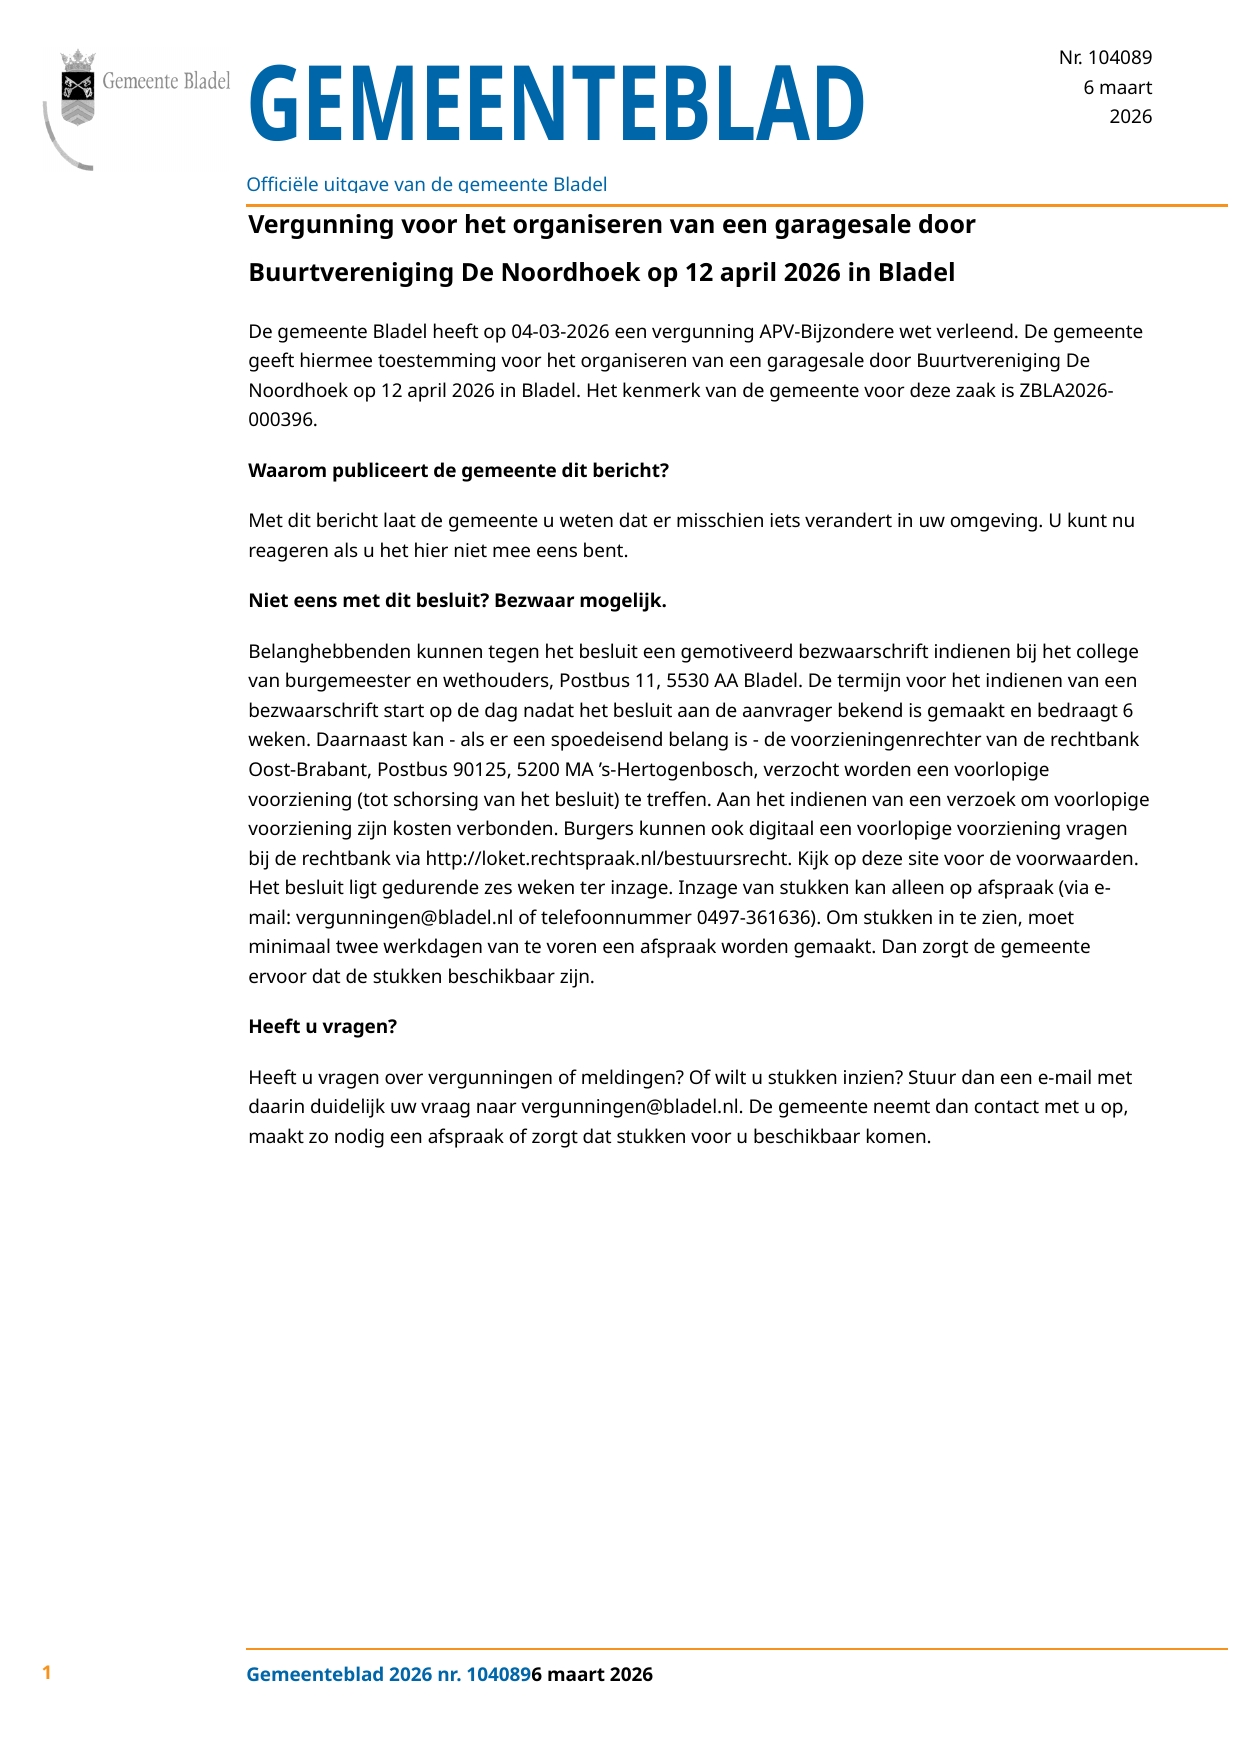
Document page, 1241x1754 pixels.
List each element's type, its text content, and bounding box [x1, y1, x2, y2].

text Met dit bericht laat de gemeente u weten dat er misschien iets verandert in uw omgeving. U kunt nu reageren als u het hier niet mee eens bent. [248, 507, 1152, 563]
text Heeft u vragen? [248, 1014, 1152, 1039]
text Niet eens met dit besluit? Bezwaar mogelijk. [248, 587, 1152, 613]
text Heeft u vragen over vergunningen of meldingen? Of wilt u stukken inzien? Stuur dan een e-mail met daarin duidelijk uw vraag naar vergunningen@bladel.nl. De gemeente neemt dan contact met u op, maakt zo nodig een afspraak of zorgt dat stukken voor u beschikbaar komen. [248, 1064, 1152, 1149]
picture [41, 47, 231, 172]
text Waarom publiceert de gemeente dit bericht? [248, 457, 1152, 483]
text Vergunning voor het organiseren van een garagesale door Buurtvereniging De Noordhoek op 12 april 2026 in Bladel [248, 207, 1152, 288]
text Belanghebbenden kunnen tegen het besluit een gemotiveerd bezwaarschrift indienen bij het college van burgemeester en wethouders, Postbus 11, 5530 AA Bladel. De termijn voor het indienen van een bezwaarschrift start op de dag nadat het besluit aan de aanvrager bekend is gemaakt en bedraagt 6 weken. Daarnaast kan - als er een spoedeisend belang is - de voorzieningenrechter van de rechtbank Oost-Brabant, Postbus 90125, 5200 MA ’s-Hertogenbosch, verzocht worden een voorlopige voorziening (tot schorsing van het besluit) te treffen. Aan het indienen van een verzoek om voorlopige voorziening zijn kosten verbonden. Burgers kunnen ook digitaal een voorlopige voorziening vragen bij de rechtbank via http://loket.rechtspraak.nl/bestuursrecht. Kijk op deze site voor de voorwaarden. Het besluit ligt gedurende zes weken ter inzage. Inzage van stukken kan alleen op afspraak (via e-mail: vergunningen@bladel.nl of telefoonnummer 0497-361636). Om stukken in te zien, moet minimaal twee werkdagen van te voren een afspraak worden gemaakt. Dan zorgt de gemeente ervoor dat de stukken beschikbaar zijn. [248, 638, 1152, 989]
text De gemeente Bladel heeft op 04-03-2026 een vergunning APV-Bijzondere wet verleend. De gemeente geeft hiermee toestemming voor het organiseren van een garagesale door Buurtvereniging De Noordhoek op 12 april 2026 in Bladel. Het kenmerk van de gemeente voor deze zaak is ZBLA2026-000396. [248, 318, 1152, 432]
